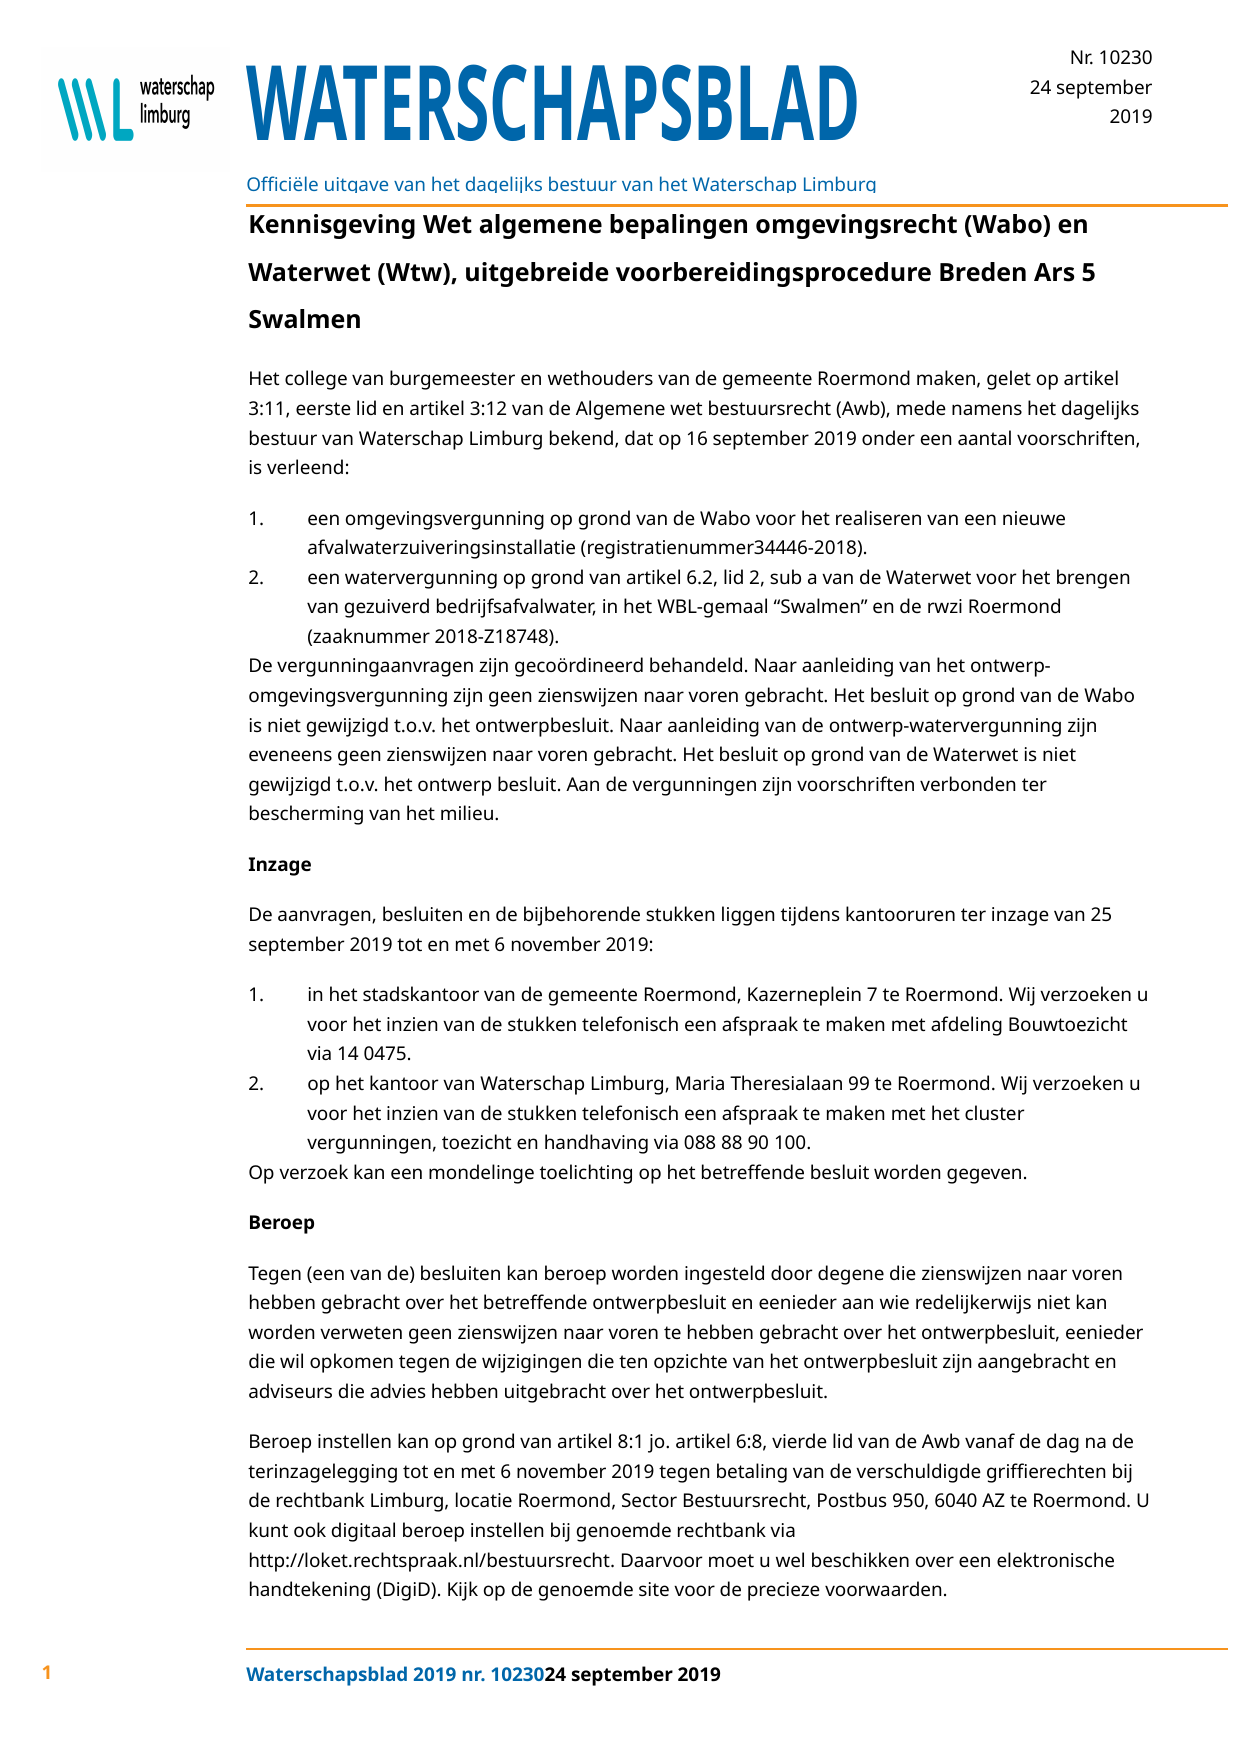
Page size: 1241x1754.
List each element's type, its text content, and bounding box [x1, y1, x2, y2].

list op het kantoor van Waterschap Limburg, Maria Theresialaan 99 te Roermond. Wij verzoeken u voor het inzien van de stukken telefonisch een afspraak te maken met het cluster vergunningen, toezicht en handhaving via 088 88 90 100. [248, 1070, 1152, 1155]
list in het stadskantoor van de gemeente Roermond, Kazerneplein 7 te Roermond. Wij verzoeken u voor het inzien van de stukken telefonisch een afspraak te maken met afdeling Bouwtoezicht via 14 0475. [248, 981, 1152, 1066]
list een omgevingsvergunning op grond van de Wabo voor het realiseren van een nieuwe afvalwaterzuiveringsinstallatie (registratienummer34446-2018). [248, 505, 1152, 560]
text Inzage [248, 851, 1152, 877]
text Op verzoek kan een mondelinge toelichting op het betreffende besluit worden gegeven. [248, 1159, 1152, 1184]
text Beroep [248, 1209, 1152, 1235]
text Tegen (een van de) besluiten kan beroep worden ingesteld door degene die zienswijzen naar voren hebben gebracht over het betreffende ontwerpbesluit en eenieder aan wie redelijkerwijs niet kan worden verweten geen zienswijzen naar voren te hebben gebracht over het ontwerpbesluit, eenieder die wil opkomen tegen de wijzigingen die ten opzichte van het ontwerpbesluit zijn aangebracht en adviseurs die advies hebben uitgebracht over het ontwerpbesluit. [248, 1260, 1152, 1404]
text De aanvragen, besluiten en de bijbehorende stukken liggen tijdens kantooruren ter inzage van 25 september 2019 tot en met 6 november 2019: [248, 901, 1152, 957]
text De vergunningaanvragen zijn gecoördineerd behandeld. Naar aanleiding van het ontwerp-omgevingsvergunning zijn geen zienswijzen naar voren gebracht. Het besluit op grond van de Wabo is niet gewijzigd t.o.v. het ontwerpbesluit. Naar aanleiding van de ontwerp-watervergunning zijn eveneens geen zienswijzen naar voren gebracht. Het besluit op grond van de Waterwet is niet gewijzigd t.o.v. het ontwerp besluit. Aan de vergunningen zijn voorschriften verbonden ter bescherming van het milieu. [248, 653, 1152, 826]
picture [41, 47, 231, 172]
text Beroep instellen kan op grond van artikel 8:1 jo. artikel 6:8, vierde lid van de Awb vanaf de dag na de terinzagelegging tot en met 6 november 2019 tegen betaling van de verschuldigde griffierechten bij de rechtbank Limburg, locatie Roermond, Sector Bestuursrecht, Postbus 950, 6040 AZ te Roermond. U kunt ook digitaal beroep instellen bij genoemde rechtbank via http://loket.rechtspraak.nl/bestuursrecht. Daarvoor moet u wel beschikken over een elektronische handtekening (DigiD). Kijk op de genoemde site voor de precieze voorwaarden. [248, 1428, 1152, 1602]
list een watervergunning op grond van artikel 6.2, lid 2, sub a van de Waterwet voor het brengen van gezuiverd bedrijfsafvalwater, in het WBL-gemaal “Swalmen” en de rwzi Roermond (zaaknummer 2018-Z18748). [248, 564, 1152, 649]
text Het college van burgemeester en wethouders van de gemeente Roermond maken, gelet op artikel 3:11, eerste lid en artikel 3:12 van de Algemene wet bestuursrecht (Awb), mede namens het dagelijks bestuur van Waterschap Limburg bekend, dat op 16 september 2019 onder een aantal voorschriften, is verleend: [248, 366, 1152, 480]
text Kennisgeving Wet algemene bepalingen omgevingsrecht (Wabo) en Waterwet (Wtw), uitgebreide voorbereidingsprocedure Breden Ars 5 Swalmen [248, 207, 1152, 336]
